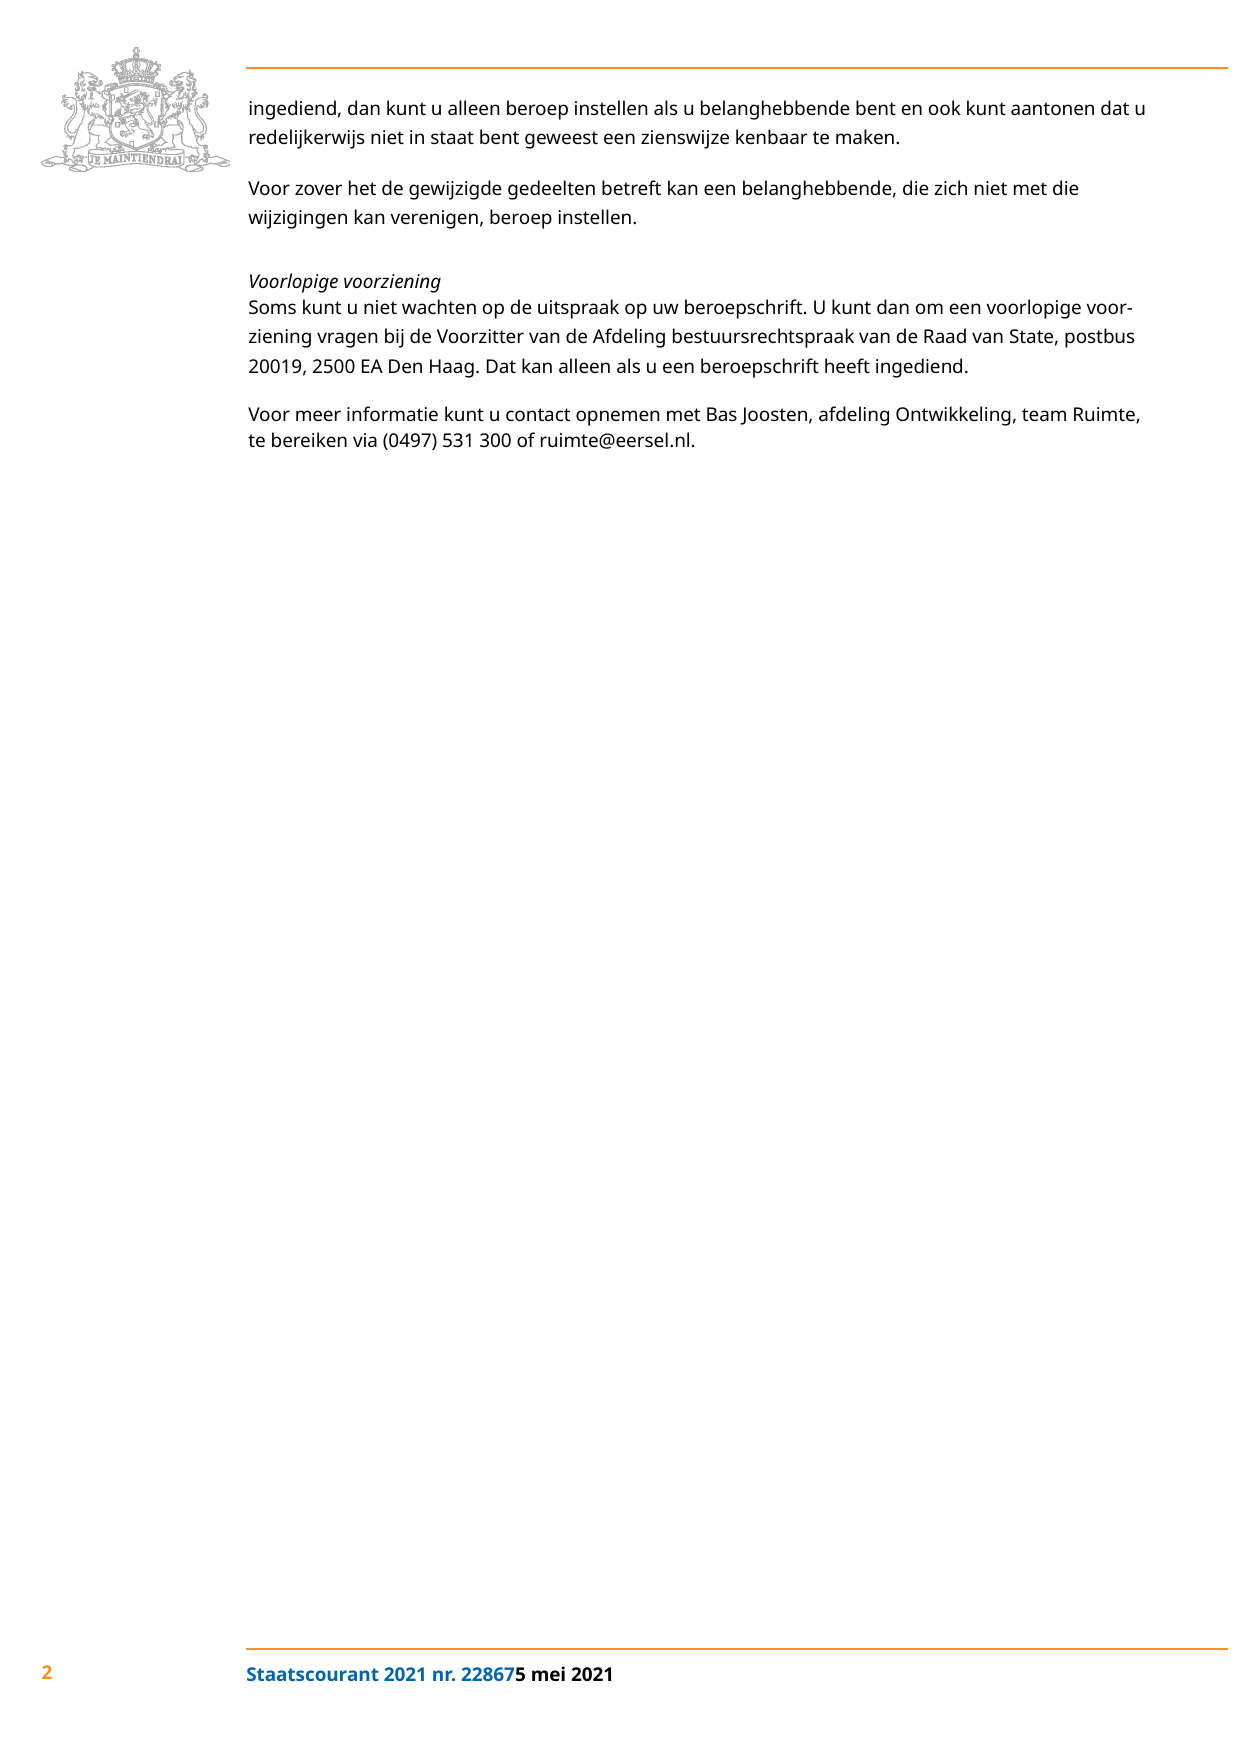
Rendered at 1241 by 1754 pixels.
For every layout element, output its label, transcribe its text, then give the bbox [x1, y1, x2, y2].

text Voor meer informatie kunt u contact opnemen met Bas Joosten, afdeling Ontwikkeling, team Ruimte, te bereiken via (0497) 531 300 of ruimte@eersel.nl. [248, 401, 1152, 452]
picture [41, 47, 231, 172]
text Soms kunt u niet wachten op de uitspraak op uw beroepschrift. U kunt dan om een voorlopige voor-ziening vragen bij de Voorzitter van de Afdeling bestuursrechtspraak van de Raad van State, postbus 20019, 2500 EA Den Haag. Dat kan alleen als u een beroepschrift heeft ingediend. [248, 294, 1152, 379]
text ingediend, dan kunt u alleen beroep instellen als u belanghebbende bent en ook kunt aantonen dat u redelijkerwijs niet in staat bent geweest een zienswijze kenbaar te maken. [248, 95, 1152, 150]
text Voor zover het de gewijzigde gedeelten betreft kan een belanghebbende, die zich niet met die wijzigingen kan verenigen, beroep instellen. [248, 175, 1152, 230]
text Voorlopige voorziening [248, 268, 1152, 294]
